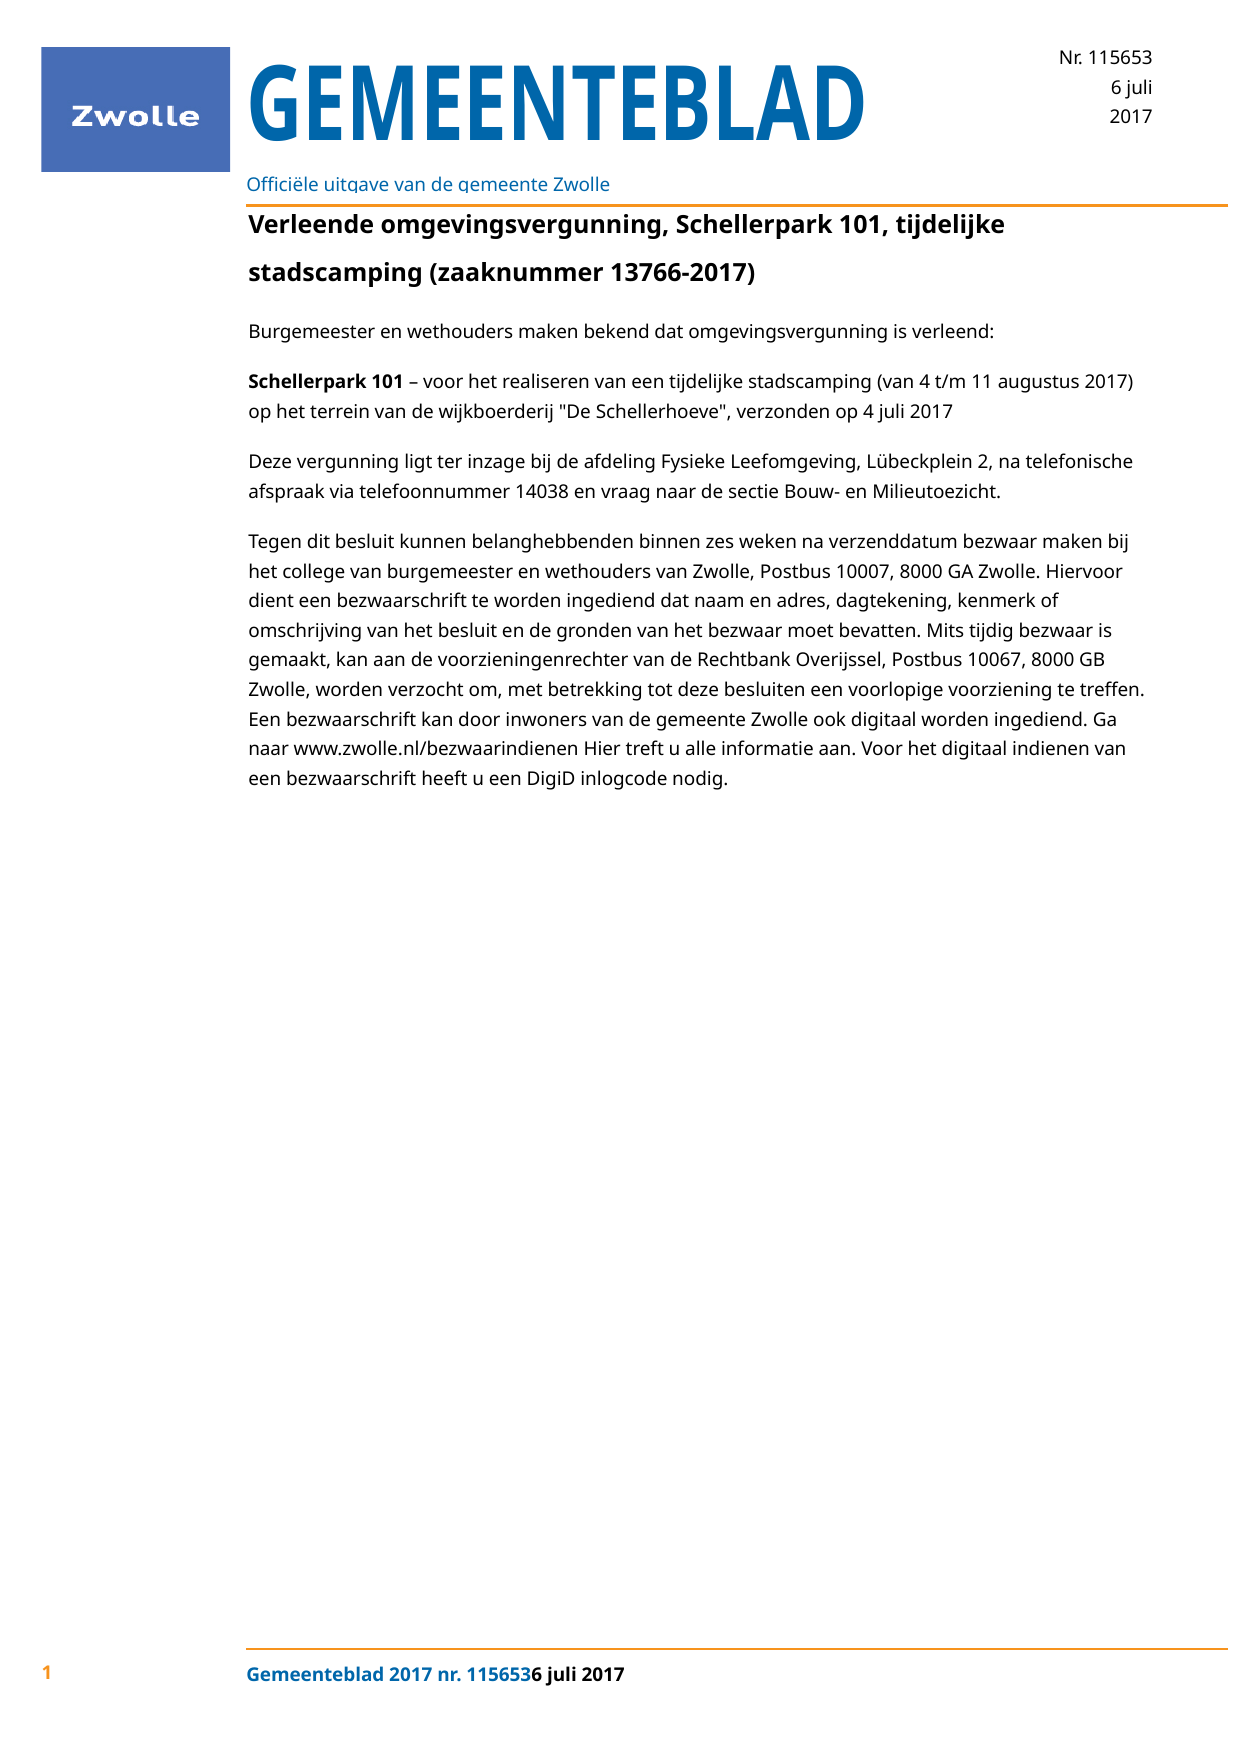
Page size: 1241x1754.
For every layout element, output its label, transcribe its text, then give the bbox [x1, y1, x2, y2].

text Tegen dit besluit kunnen belanghebbenden binnen zes weken na verzenddatum bezwaar maken bij het college van burgemeester en wethouders van Zwolle, Postbus 10007, 8000 GA Zwolle. Hiervoor dient een bezwaarschrift te worden ingediend dat naam en adres, dagtekening, kenmerk of omschrijving van het besluit en de gronden van het bezwaar moet bevatten. Mits tijdig bezwaar is gemaakt, kan aan de voorzieningenrechter van de Rechtbank Overijssel, Postbus 10067, 8000 GB Zwolle, worden verzocht om, met betrekking tot deze besluiten een voorlopige voorziening te treffen. Een bezwaarschrift kan door inwoners van de gemeente Zwolle ook digitaal worden ingediend. Ga naar www.zwolle.nl/bezwaarindienen Hier treft u alle informatie aan. Voor het digitaal indienen van een bezwaarschrift heeft u een DigiD inlogcode nodig. [248, 528, 1152, 791]
text Schellerpark 101 – voor het realiseren van een tijdelijke stadscamping (van 4 t/m 11 augustus 2017) op het terrein van de wijkboerderij "De Schellerhoeve", verzonden op 4 juli 2017 [248, 368, 1152, 424]
text Deze vergunning ligt ter inzage bij de afdeling Fysieke Leefomgeving, Lübeckplein 2, na telefonische afspraak via telefoonnummer 14038 en vraag naar de sectie Bouw- en Milieutoezicht. [248, 448, 1152, 504]
text Burgemeester en wethouders maken bekend dat omgevingsvergunning is verleend: [248, 318, 1152, 344]
picture [41, 47, 231, 172]
text Verleende omgevingsvergunning, Schellerpark 101, tijdelijke stadscamping (zaaknummer 13766-2017) [248, 207, 1152, 288]
